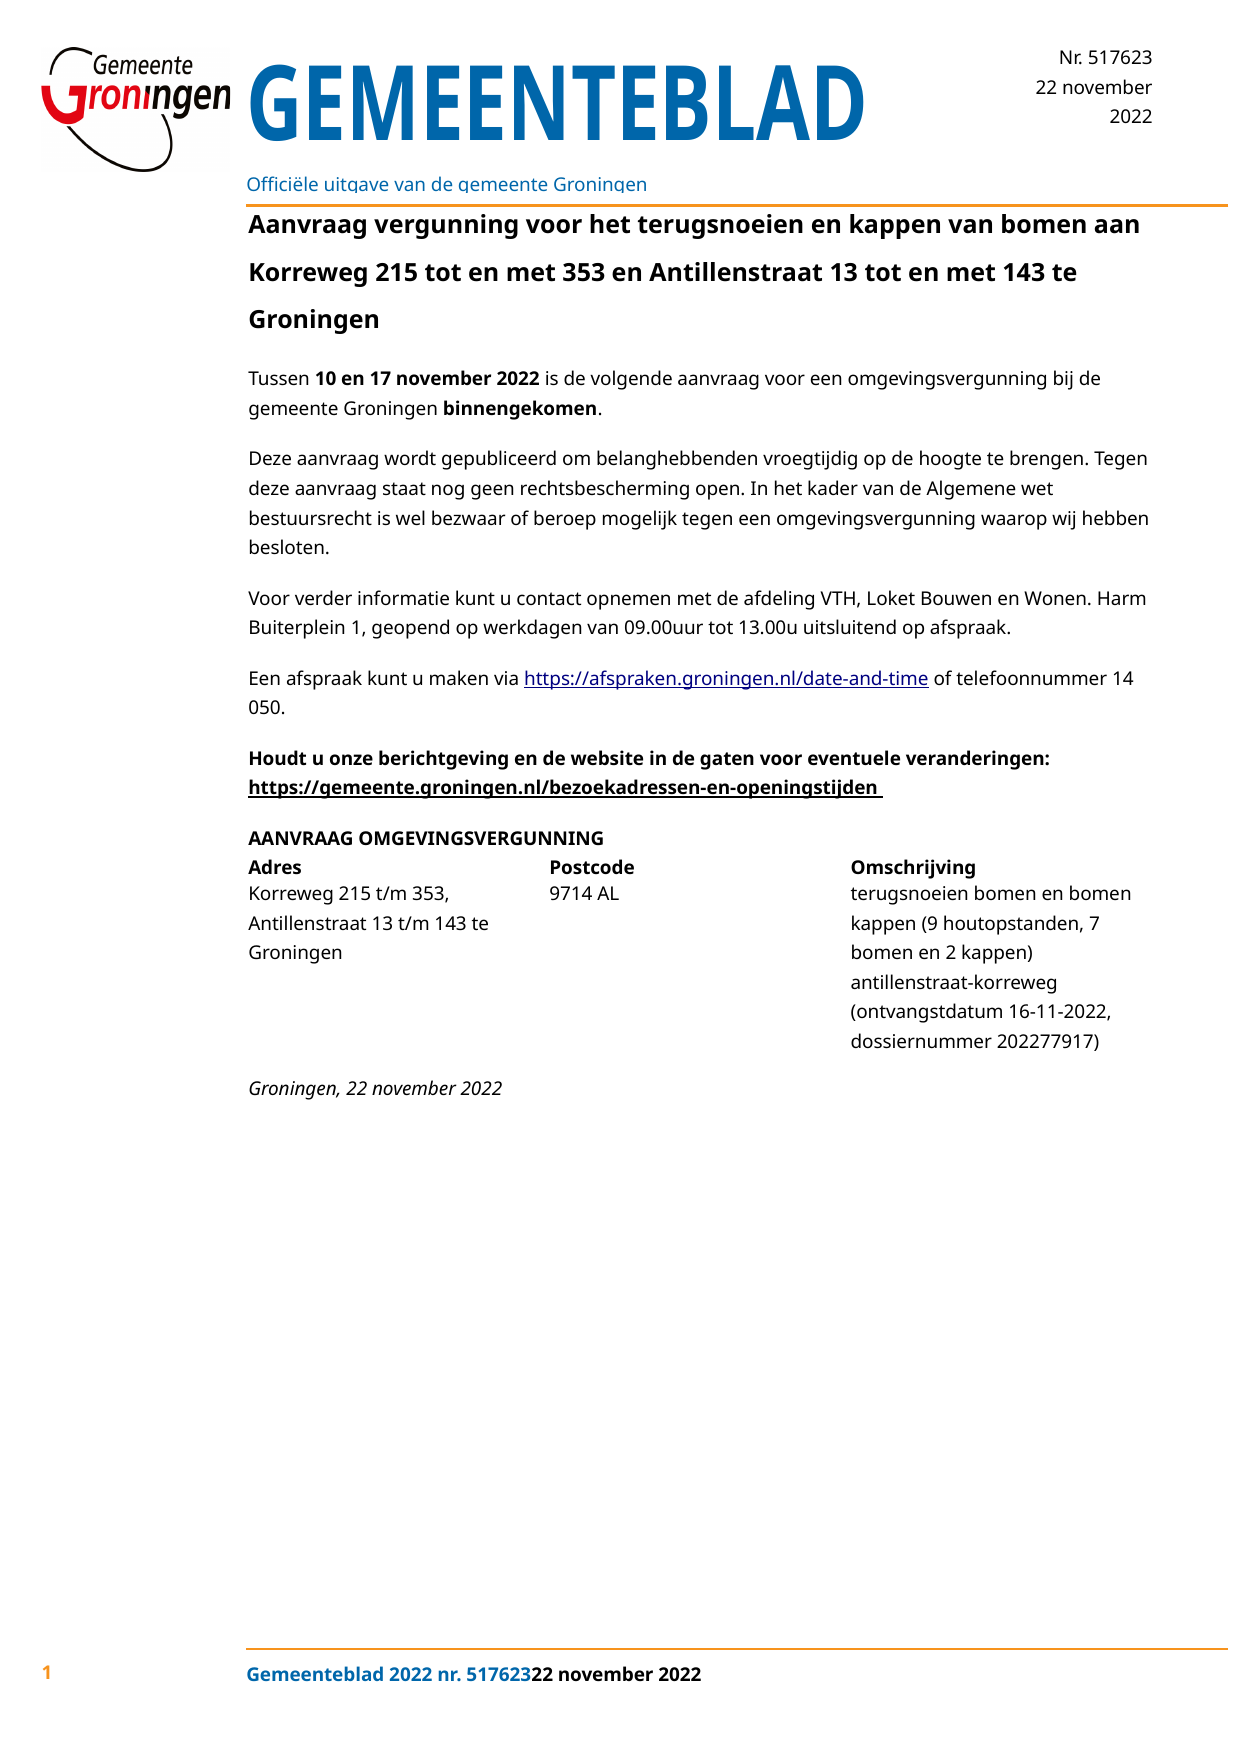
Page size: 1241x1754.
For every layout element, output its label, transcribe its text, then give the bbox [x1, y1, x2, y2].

text AANVRAAG OMGEVINGSVERGUNNING [248, 825, 1152, 850]
table_header Postcode [549, 854, 850, 880]
table_cell Korreweg 215 t/m 353, Antillenstraat 13 t/m 143 te Groningen [248, 880, 549, 1054]
text Voor verder informatie kunt u contact opnemen met de afdeling VTH, Loket Bouwen en Wonen. Harm Buiterplein 1, geopend op werkdagen van 09.00uur tot 13.00u uitsluitend op afspraak. [248, 585, 1152, 640]
table_cell terugsnoeien bomen en bomen kappen (9 houtopstanden, 7 bomen en 2 kappen) antillenstraat-korreweg (ontvangstdatum 16-11-2022, dossiernummer 202277917) [850, 880, 1152, 1054]
text Aanvraag vergunning voor het terugsnoeien en kappen van bomen aan Korreweg 215 tot en met 353 en Antillenstraat 13 tot en met 143 te Groningen [248, 207, 1152, 336]
text Groningen, 22 november 2022 [248, 1075, 1152, 1101]
text Houdt u onze berichtgeving en de website in de gaten voor eventuele veranderingen: https://gemeente.groningen.nl/bezoekadressen-en-openingstijden [248, 745, 1152, 800]
table_cell 9714 AL [549, 880, 850, 1054]
text Deze aanvraag wordt gepubliceerd om belanghebbenden vroegtijdig op de hoogte te brengen. Tegen deze aanvraag staat nog geen rechtsbescherming open. In het kader van de Algemene wet bestuursrecht is wel bezwaar of beroep mogelijk tegen een omgevingsvergunning waarop wij hebben besloten. [248, 446, 1152, 560]
text Tussen 10 en 17 november 2022 is de volgende aanvraag voor een omgevingsvergunning bij de gemeente Groningen binnengekomen. [248, 366, 1152, 421]
picture [41, 47, 231, 172]
table_header Omschrijving [850, 854, 1152, 880]
text Een afspraak kunt u maken via https://afspraken.groningen.nl/date-and-time of telefoonnummer 14 050. [248, 665, 1152, 720]
table_header Adres [248, 854, 549, 880]
